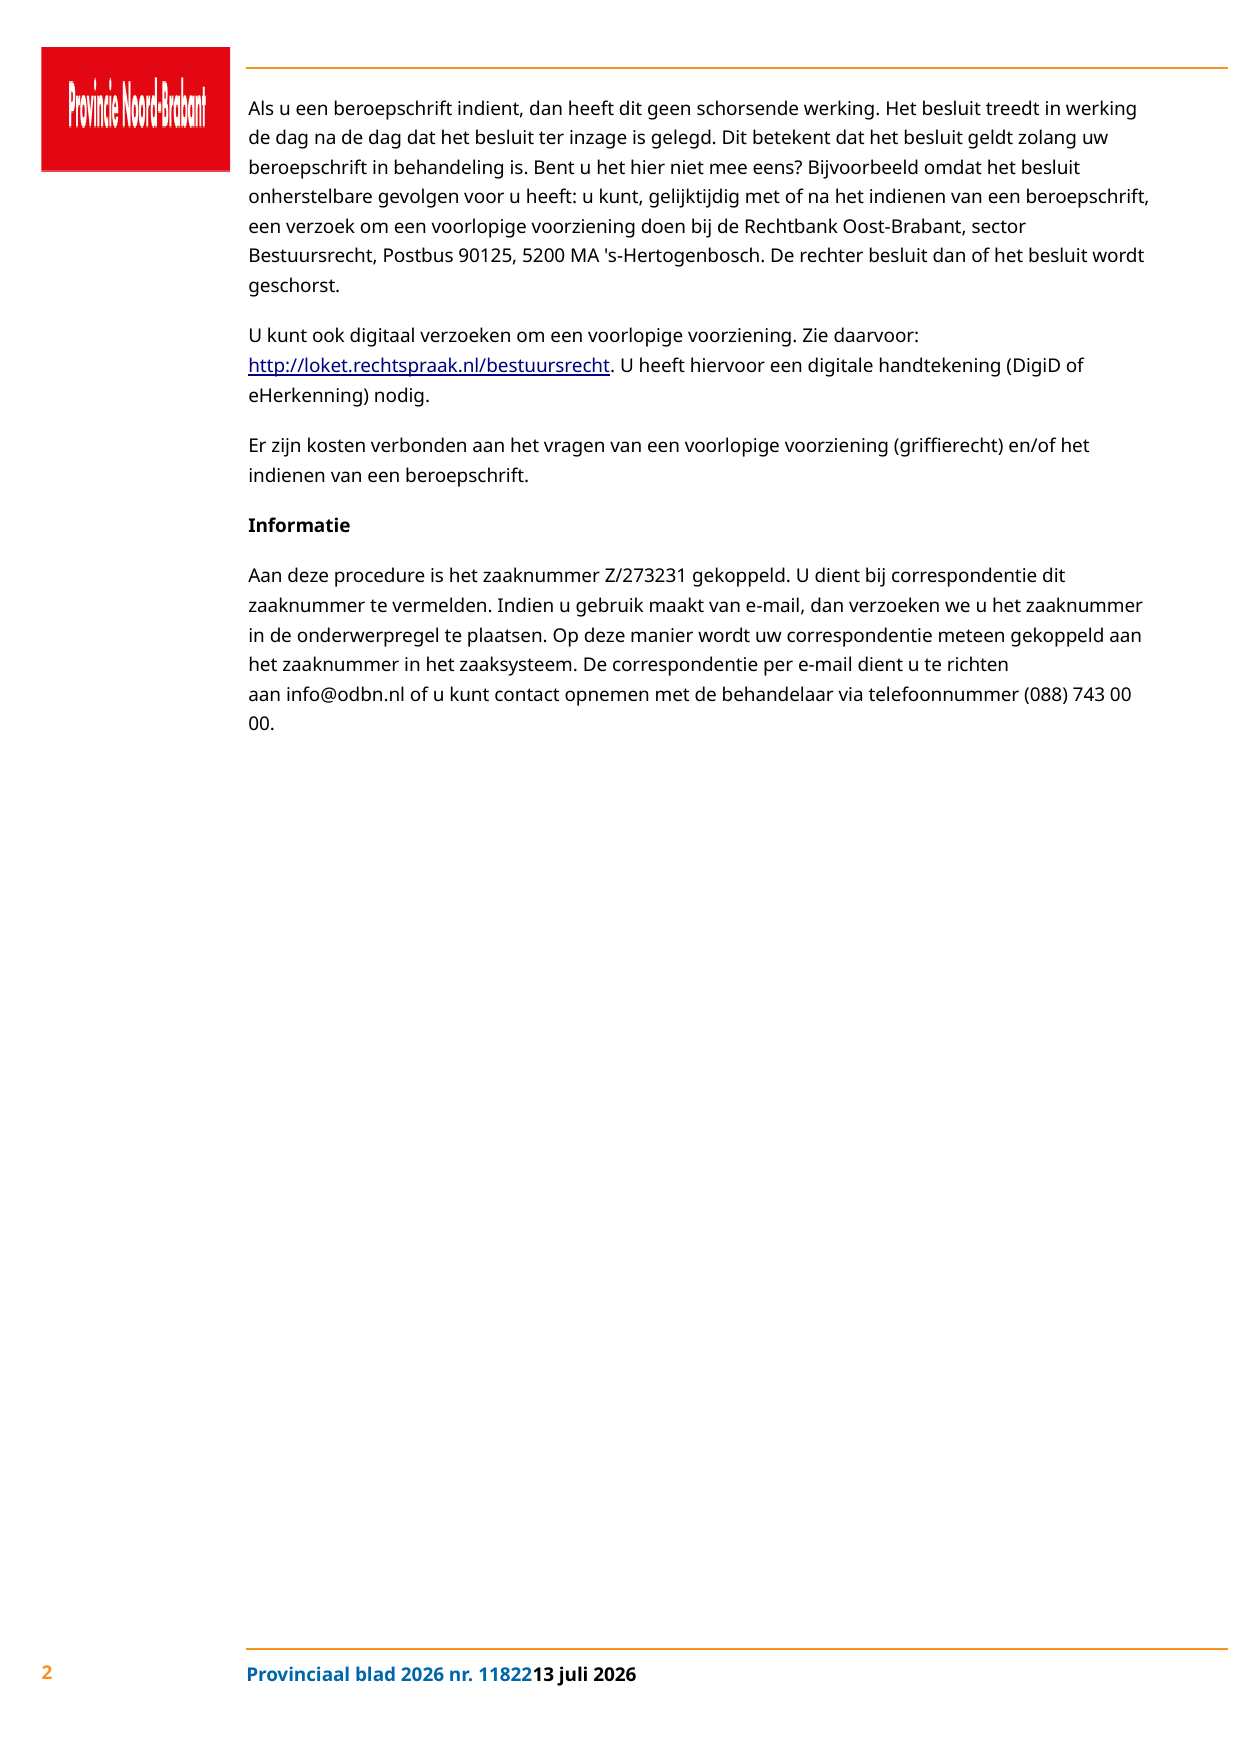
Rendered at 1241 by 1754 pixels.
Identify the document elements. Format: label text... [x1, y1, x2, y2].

text Er zijn kosten verbonden aan het vragen van een voorlopige voorziening (griffierecht) en/of het indienen van een beroepschrift. [248, 432, 1152, 488]
text Informatie [248, 512, 1152, 538]
text Aan deze procedure is het zaaknummer Z/273231 gekoppeld. U dient bij correspondentie dit zaaknummer te vermelden. Indien u gebruik maakt van e-mail, dan verzoeken we u het zaaknummer in de onderwerpregel te plaatsen. Op deze manier wordt uw correspondentie meteen gekoppeld aan het zaaknummer in het zaaksysteem. De correspondentie per e-mail dient u te richten aan info@odbn.nl of u kunt contact opnemen met de behandelaar via telefoonnummer (088) 743 00 00. [248, 563, 1152, 736]
text U kunt ook digitaal verzoeken om een voorlopige voorziening. Zie daarvoor: http://loket.rechtspraak.nl/bestuursrecht. U heeft hiervoor een digitale handtekening (DigiD of eHerkenning) nodig. [248, 323, 1152, 408]
text Als u een beroepschrift indient, dan heeft dit geen schorsende werking. Het besluit treedt in werking de dag na de dag dat het besluit ter inzage is gelegd. Dit betekent dat het besluit geldt zolang uw beroepschrift in behandeling is. Bent u het hier niet mee eens? Bijvoorbeeld omdat het besluit onherstelbare gevolgen voor u heeft: u kunt, gelijktijdig met of na het indienen van een beroepschrift, een verzoek om een voorlopige voorziening doen bij de Rechtbank Oost-Brabant, sector Bestuursrecht, Postbus 90125, 5200 MA 's‑Hertogenbosch. De rechter besluit dan of het besluit wordt geschorst. [248, 95, 1152, 298]
picture [41, 47, 231, 172]
